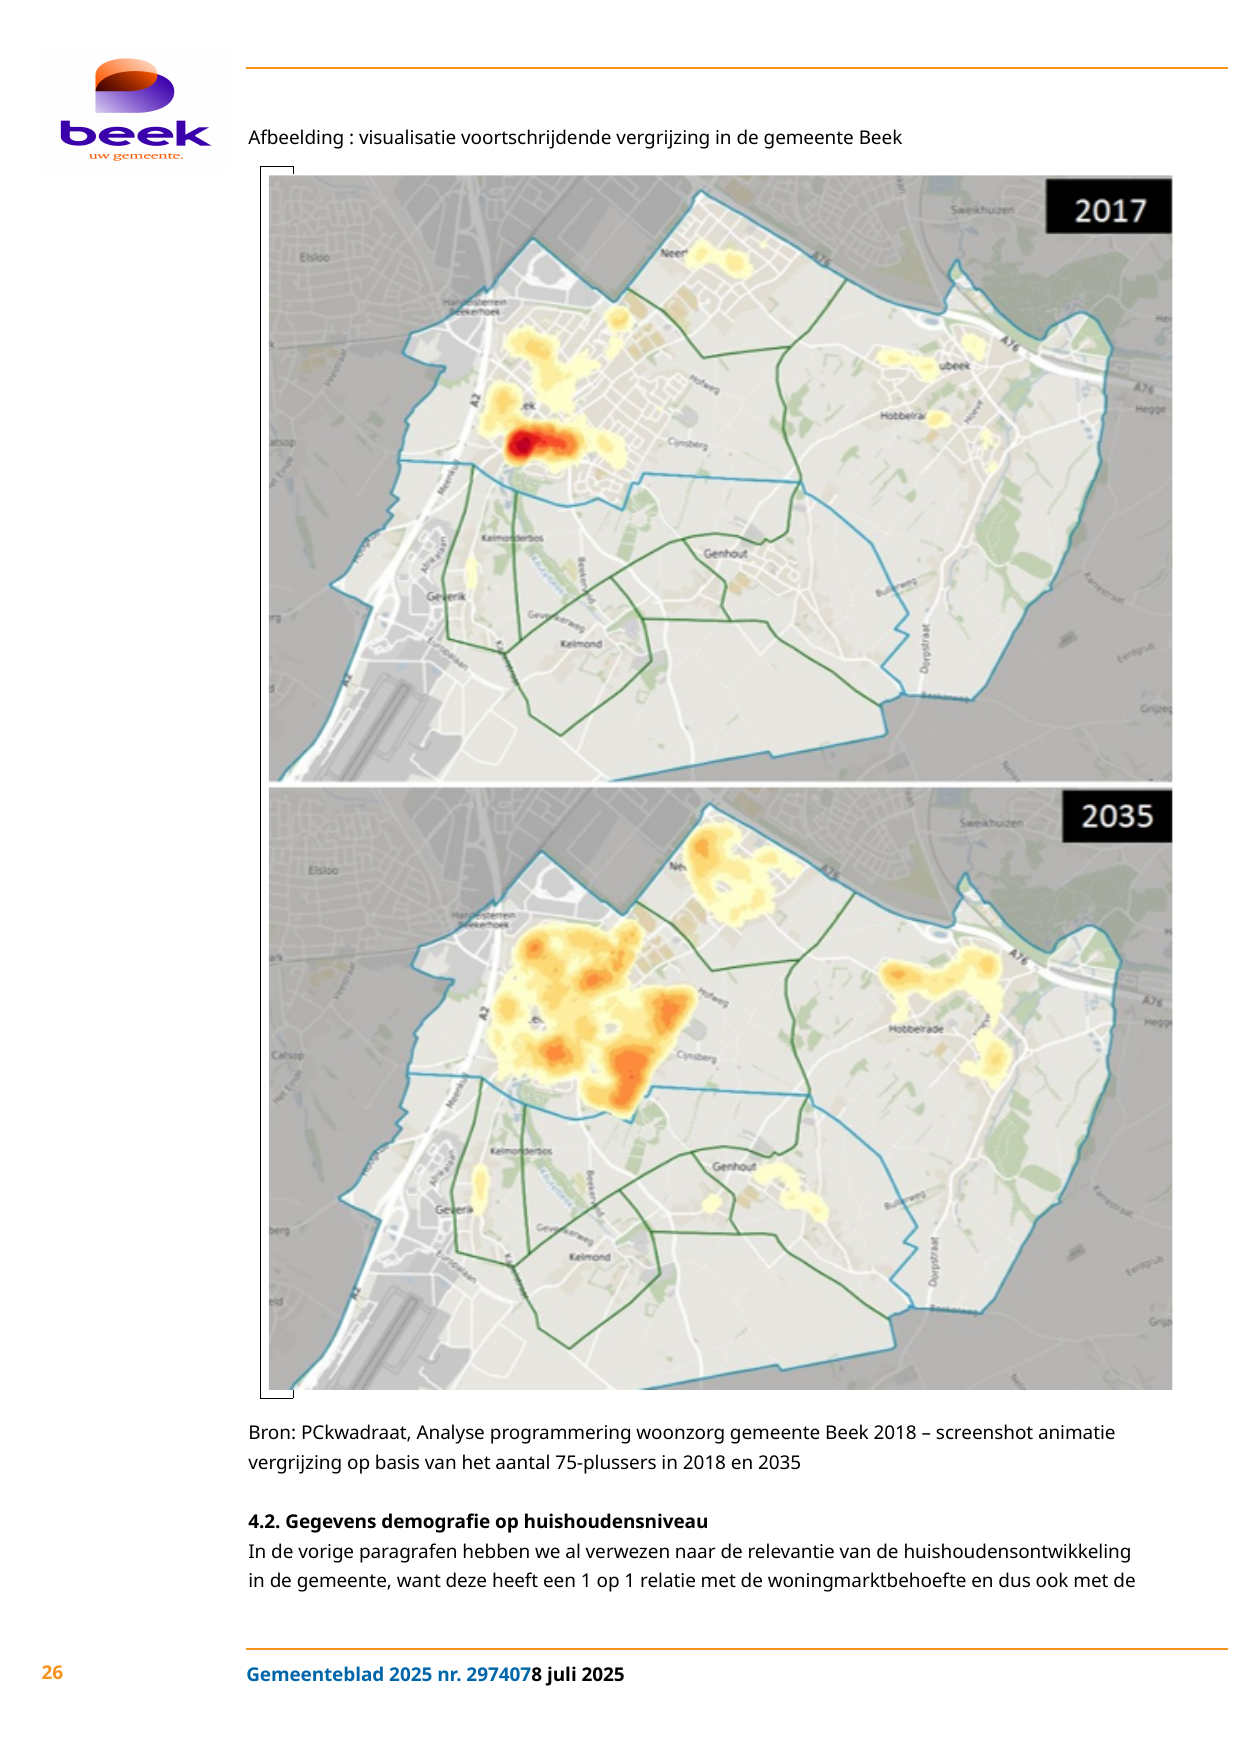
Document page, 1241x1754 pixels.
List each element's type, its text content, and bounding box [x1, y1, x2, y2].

text Bron: PCkwadraat, Analyse programmering woonzorg gemeente Beek 2018 – screenshot animatie vergrijzing op basis van het aantal 75-plussers in 2018 en 2035 [248, 1419, 1152, 1475]
text 4.2. Gegevens demografie op huishoudensniveau [248, 1508, 1152, 1534]
text Afbeelding : visualisatie voortschrijdende vergrijzing in de gemeente Beek [248, 124, 1152, 150]
picture [41, 47, 231, 172]
text In de vorige paragrafen hebben we al verwezen naar de relevantie van de huishoudensontwikkeling in de gemeente, want deze heeft een 1 op 1 relatie met de woningmarktbehoefte en dus ook met de [248, 1538, 1152, 1593]
picture [268, 174, 1173, 1390]
